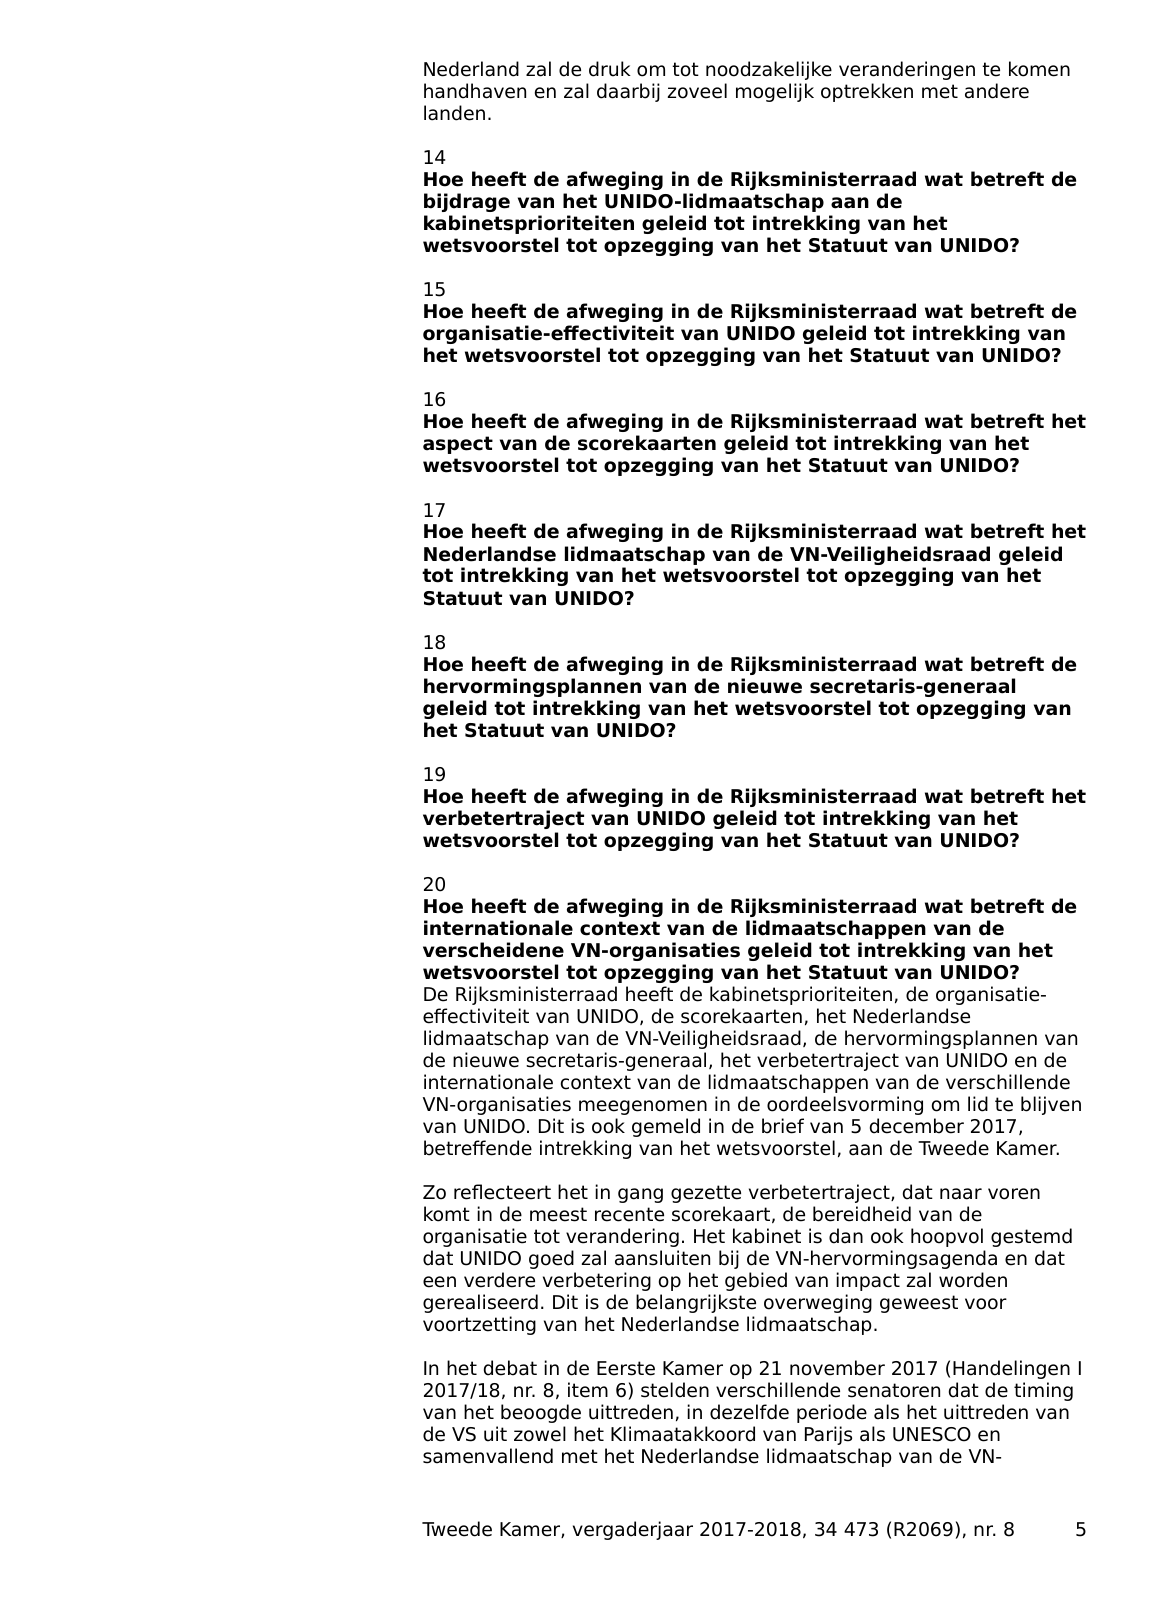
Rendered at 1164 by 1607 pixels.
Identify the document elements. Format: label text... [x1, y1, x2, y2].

text Zo reflecteert het in gang gezette verbetertraject, dat naar voren komt in de meest recente scorekaart, de bereidheid van de organisatie tot verandering. Het kabinet is dan ook hoopvol gestemd dat UNIDO goed zal aansluiten bij de VN-hervormingsagenda en dat een verdere verbetering op het gebied van impact zal worden gerealiseerd. Dit is de belangrijkste overweging geweest voor voortzetting van het Nederlandse lidmaatschap. [422, 1182, 1087, 1336]
text Hoe heeft de afweging in de Rijksministerraad wat betreft de hervormingsplannen van de nieuwe secretaris-generaal geleid tot intrekking van het wetsvoorstel tot opzegging van het Statuut van UNIDO? [422, 653, 1087, 741]
text Hoe heeft de afweging in de Rijksministerraad wat betreft de internationale context van de lidmaatschappen van de verscheidene VN-organisaties geleid tot intrekking van het wetsvoorstel tot opzegging van het Statuut van UNIDO? [422, 896, 1087, 984]
text Nederland zal de druk om tot noodzakelijke veranderingen te komen handhaven en zal daarbij zoveel mogelijk optrekken met andere landen. [422, 59, 1087, 125]
text Hoe heeft de afweging in de Rijksministerraad wat betreft de bijdrage van het UNIDO-lidmaatschap aan de kabinetsprioriteiten geleid tot intrekking van het wetsvoorstel tot opzegging van het Statuut van UNIDO? [422, 169, 1087, 257]
text Hoe heeft de afweging in de Rijksministerraad wat betreft het Nederlandse lidmaatschap van de VN-Veiligheidsraad geleid tot intrekking van het wetsvoorstel tot opzegging van het Statuut van UNIDO? [422, 521, 1087, 609]
text 19 [422, 764, 1087, 786]
text 16 [422, 389, 1087, 411]
text In het debat in de Eerste Kamer op 21 november 2017 (Handelingen I 2017/18, nr. 8, item 6) stelden verschillende senatoren dat de timing van het beoogde uittreden, in dezelfde periode als het uittreden van de VS uit zowel het Klimaatakkoord van Parijs als UNESCO en samenvallend met het Nederlandse lidmaatschap van de VN- [422, 1358, 1087, 1468]
text Hoe heeft de afweging in de Rijksministerraad wat betreft de organisatie-effectiviteit van UNIDO geleid tot intrekking van het wetsvoorstel tot opzegging van het Statuut van UNIDO? [422, 301, 1087, 367]
text 15 [422, 279, 1087, 301]
text De Rijksministerraad heeft de kabinetsprioriteiten, de organisatie-effectiviteit van UNIDO, de scorekaarten, het Nederlandse lidmaatschap van de VN-Veiligheidsraad, de hervormingsplannen van de nieuwe secretaris-generaal, het verbetertraject van UNIDO en de internationale context van de lidmaatschappen van de verschillende VN-organisaties meegenomen in de oordeelsvorming om lid te blijven van UNIDO. Dit is ook gemeld in de brief van 5 december 2017, betreffende intrekking van het wetsvoorstel, aan de Tweede Kamer. [422, 984, 1087, 1159]
text 18 [422, 632, 1087, 653]
text Hoe heeft de afweging in de Rijksministerraad wat betreft het verbetertraject van UNIDO geleid tot intrekking van het wetsvoorstel tot opzegging van het Statuut van UNIDO? [422, 786, 1087, 852]
text 14 [422, 147, 1087, 169]
text 17 [422, 499, 1087, 521]
text 20 [422, 874, 1087, 896]
text Hoe heeft de afweging in de Rijksministerraad wat betreft het aspect van de scorekaarten geleid tot intrekking van het wetsvoorstel tot opzegging van het Statuut van UNIDO? [422, 411, 1087, 477]
